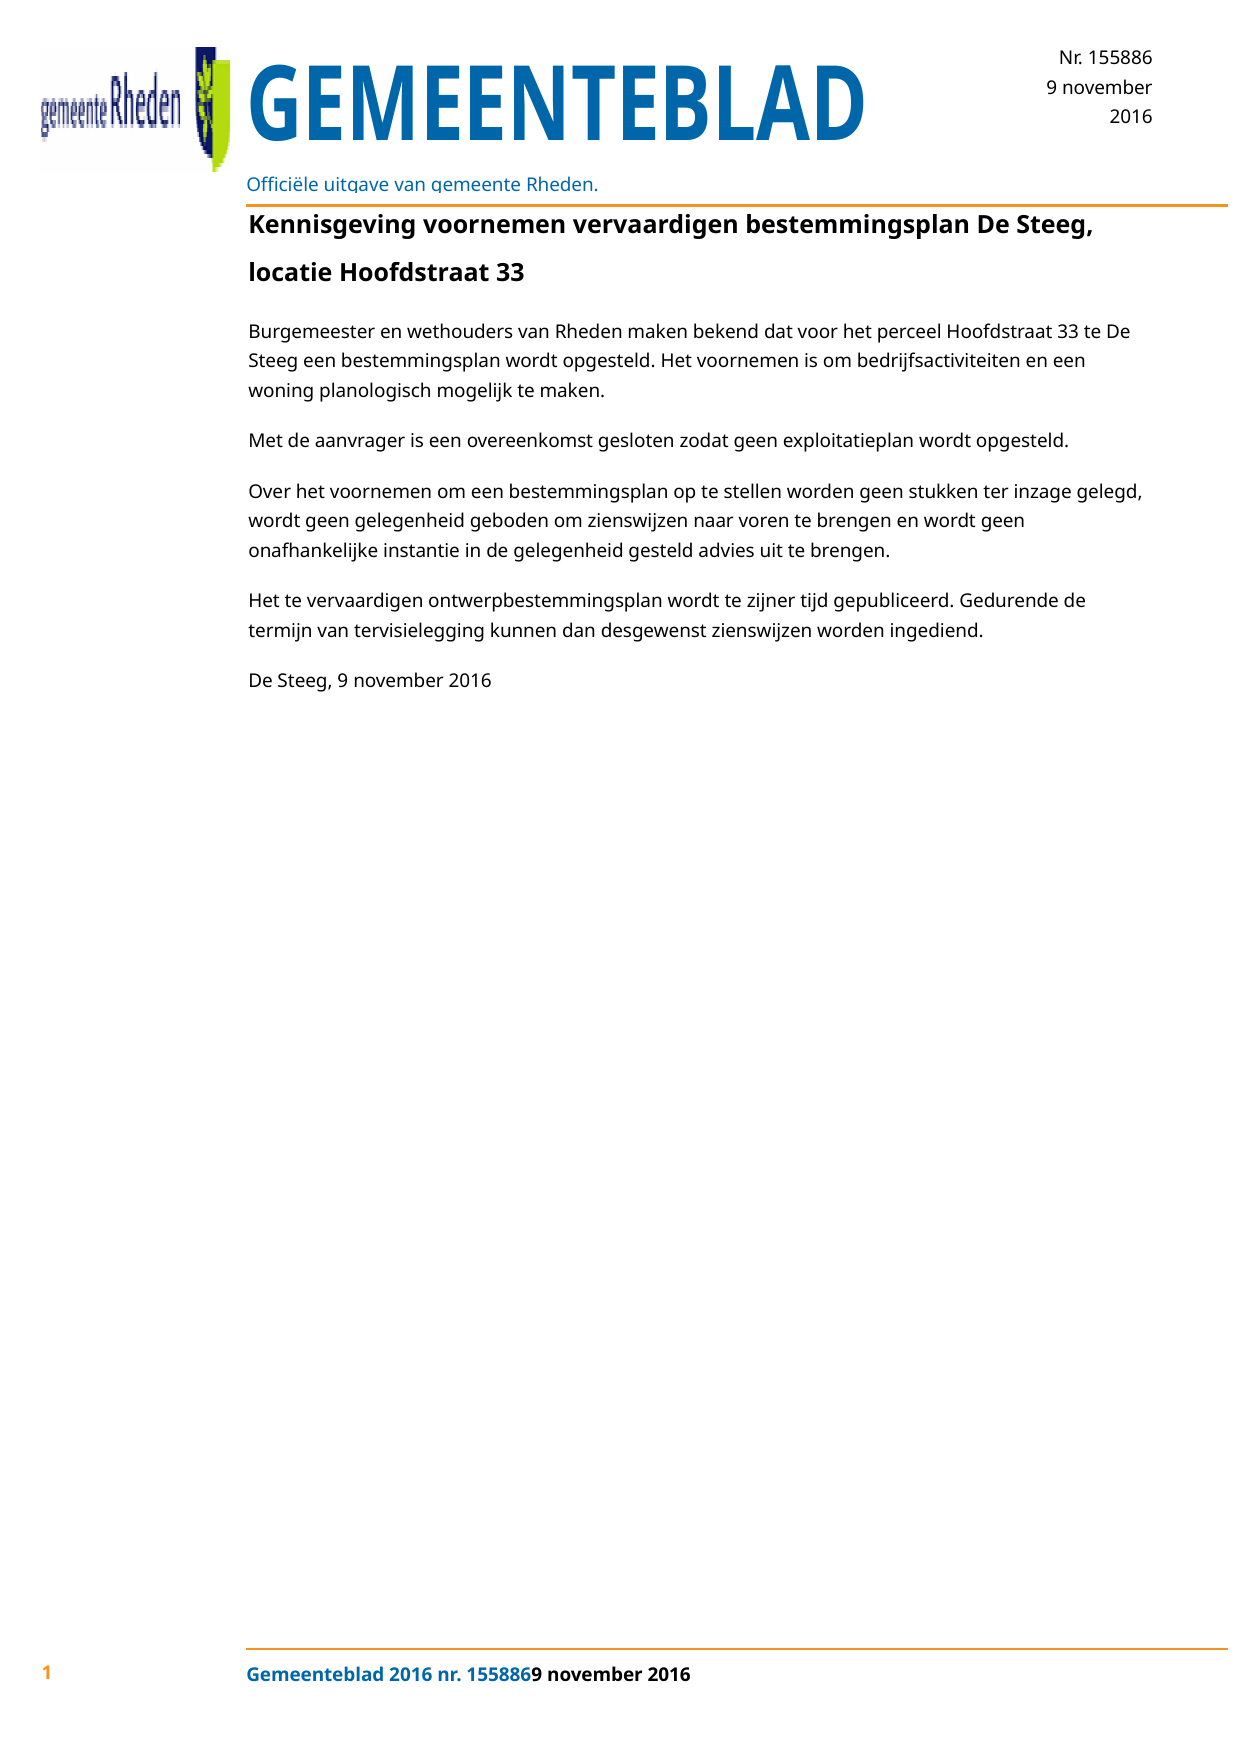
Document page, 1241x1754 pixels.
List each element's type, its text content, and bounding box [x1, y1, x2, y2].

text Burgemeester en wethouders van Rheden maken bekend dat voor het perceel Hoofdstraat 33 te De Steeg een bestemmingsplan wordt opgesteld. Het voornemen is om bedrijfsactiviteiten en een woning planologisch mogelijk te maken. [248, 318, 1152, 403]
text Kennisgeving voornemen vervaardigen bestemmingsplan De Steeg, locatie Hoofdstraat 33 [248, 207, 1152, 288]
text Over het voornemen om een bestemmingsplan op te stellen worden geen stukken ter inzage gelegd, wordt geen gelegenheid geboden om zienswijzen naar voren te brengen en wordt geen onafhankelijke instantie in de gelegenheid gesteld advies uit te brengen. [248, 478, 1152, 563]
text Het te vervaardigen ontwerpbestemmingsplan wordt te zijner tijd gepubliceerd. Gedurende de termijn van tervisielegging kunnen dan desgewenst zienswijzen worden ingediend. [248, 587, 1152, 643]
text De Steeg, 9 november 2016 [248, 667, 1152, 693]
text Met de aanvrager is een overeenkomst gesloten zodat geen exploitatieplan wordt opgesteld. [248, 427, 1152, 453]
picture [41, 47, 231, 172]
